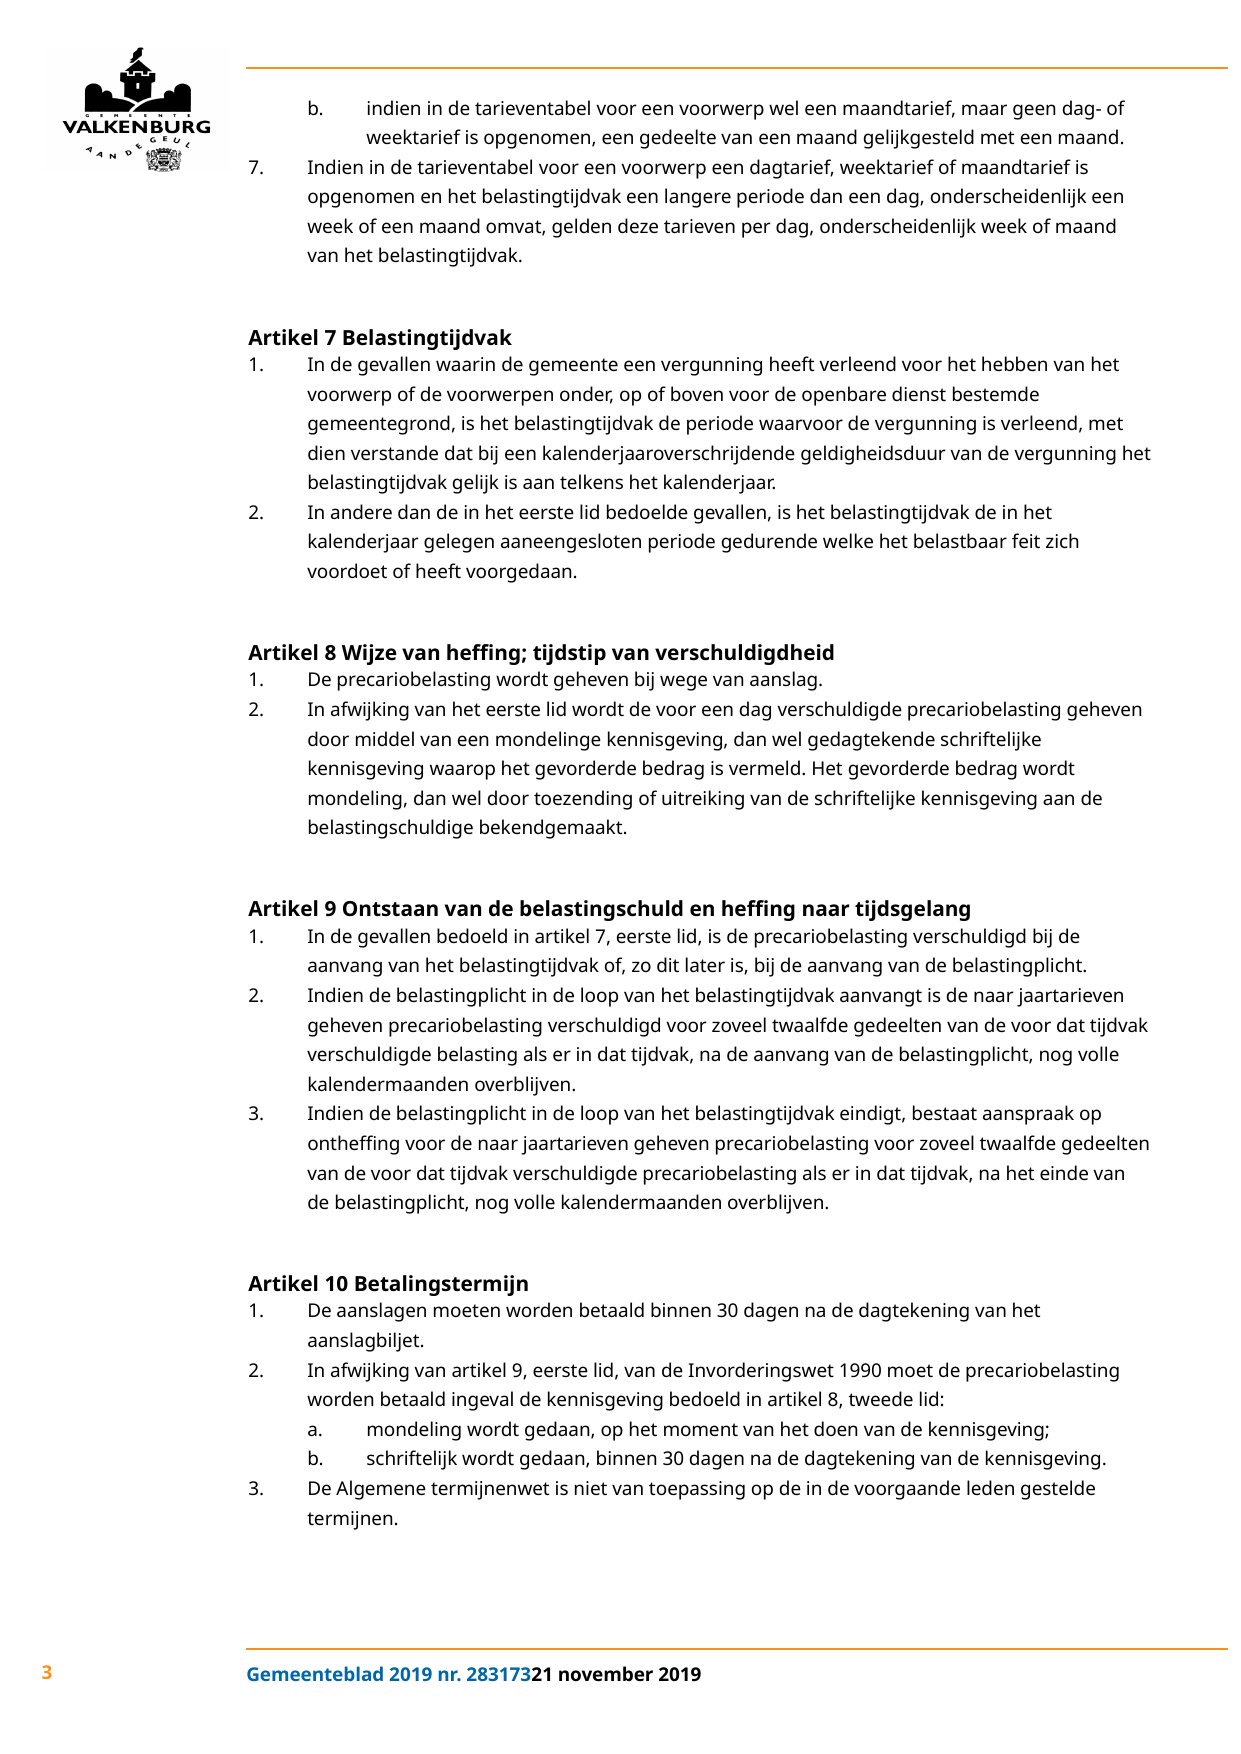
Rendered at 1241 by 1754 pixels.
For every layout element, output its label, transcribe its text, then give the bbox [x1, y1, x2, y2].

list Indien de belastingplicht in de loop van het belastingtijdvak aanvangt is de naar jaartarieven geheven precariobelasting verschuldigd voor zoveel twaalfde gedeelten van de voor dat tijdvak verschuldigde belasting als er in dat tijdvak, na de aanvang van de belastingplicht, nog volle kalendermaanden overblijven. [248, 982, 1152, 1097]
list Indien de belastingplicht in de loop van het belastingtijdvak eindigt, bestaat aanspraak op ontheffing voor de naar jaartarieven geheven precariobelasting voor zoveel twaalfde gedeelten van de voor dat tijdvak verschuldigde precariobelasting als er in dat tijdvak, na het einde van de belastingplicht, nog volle kalendermaanden overblijven. [248, 1101, 1152, 1215]
list In andere dan de in het eerste lid bedoelde gevallen, is het belastingtijdvak de in het kalenderjaar gelegen aaneengesloten periode gedurende welke het belastbaar feit zich voordoet of heeft voorgedaan. [248, 499, 1152, 584]
list mondeling wordt gedaan, op het moment van het doen van de kennisgeving; [307, 1416, 1152, 1442]
text Artikel 7 Belastingtijdvak [248, 323, 1152, 351]
list In afwijking van het eerste lid wordt de voor een dag verschuldigde precariobelasting geheven door middel van een mondelinge kennisgeving, dan wel gedagtekende schriftelijke kennisgeving waarop het gevorderde bedrag is vermeld. Het gevorderde bedrag wordt mondeling, dan wel door toezending of uitreiking van de schriftelijke kennisgeving aan de belastingschuldige bekendgemaakt. [248, 696, 1152, 840]
text Artikel 8 Wijze van heffing; tijdstip van verschuldigdheid [248, 638, 1152, 667]
list schriftelijk wordt gedaan, binnen 30 dagen na de dagtekening van de kennisgeving. [307, 1446, 1152, 1471]
list De precariobelasting wordt geheven bij wege van aanslag. [248, 667, 1152, 692]
list In afwijking van artikel 9, eerste lid, van de Invorderingswet 1990 moet de precariobelasting worden betaald ingeval de kennisgeving bedoeld in artikel 8, tweede lid: [248, 1357, 1152, 1412]
text Artikel 9 Ontstaan van de belastingschuld en heffing naar tijdsgelang [248, 894, 1152, 923]
list indien in de tarieventabel voor een voorwerp wel een maandtarief, maar geen dag- of weektarief is opgenomen, een gedeelte van een maand gelijkgesteld met een maand. [307, 95, 1152, 150]
text Artikel 10 Betalingstermijn [248, 1269, 1152, 1298]
list De Algemene termijnenwet is niet van toepassing op de in de voorgaande leden gestelde termijnen. [248, 1475, 1152, 1531]
list In de gevallen waarin de gemeente een vergunning heeft verleend voor het hebben van het voorwerp of de voorwerpen onder, op of boven voor de openbare dienst bestemde gemeentegrond, is het belastingtijdvak de periode waarvoor de vergunning is verleend, met dien verstande dat bij een kalenderjaaroverschrijdende geldigheidsduur van de vergunning het belastingtijdvak gelijk is aan telkens het kalenderjaar. [248, 351, 1152, 495]
list In de gevallen bedoeld in artikel 7, eerste lid, is de precariobelasting verschuldigd bij de aanvang van het belastingtijdvak of, zo dit later is, bij de aanvang van de belastingplicht. [248, 923, 1152, 978]
picture [41, 47, 231, 172]
list De aanslagen moeten worden betaald binnen 30 dagen na de dagtekening van het aanslagbiljet. [248, 1298, 1152, 1353]
list Indien in de tarieventabel voor een voorwerp een dagtarief, weektarief of maandtarief is opgenomen en het belastingtijdvak een langere periode dan een dag, onderscheidenlijk een week of een maand omvat, gelden deze tarieven per dag, onderscheidenlijk week of maand van het belastingtijdvak. [248, 154, 1152, 268]
